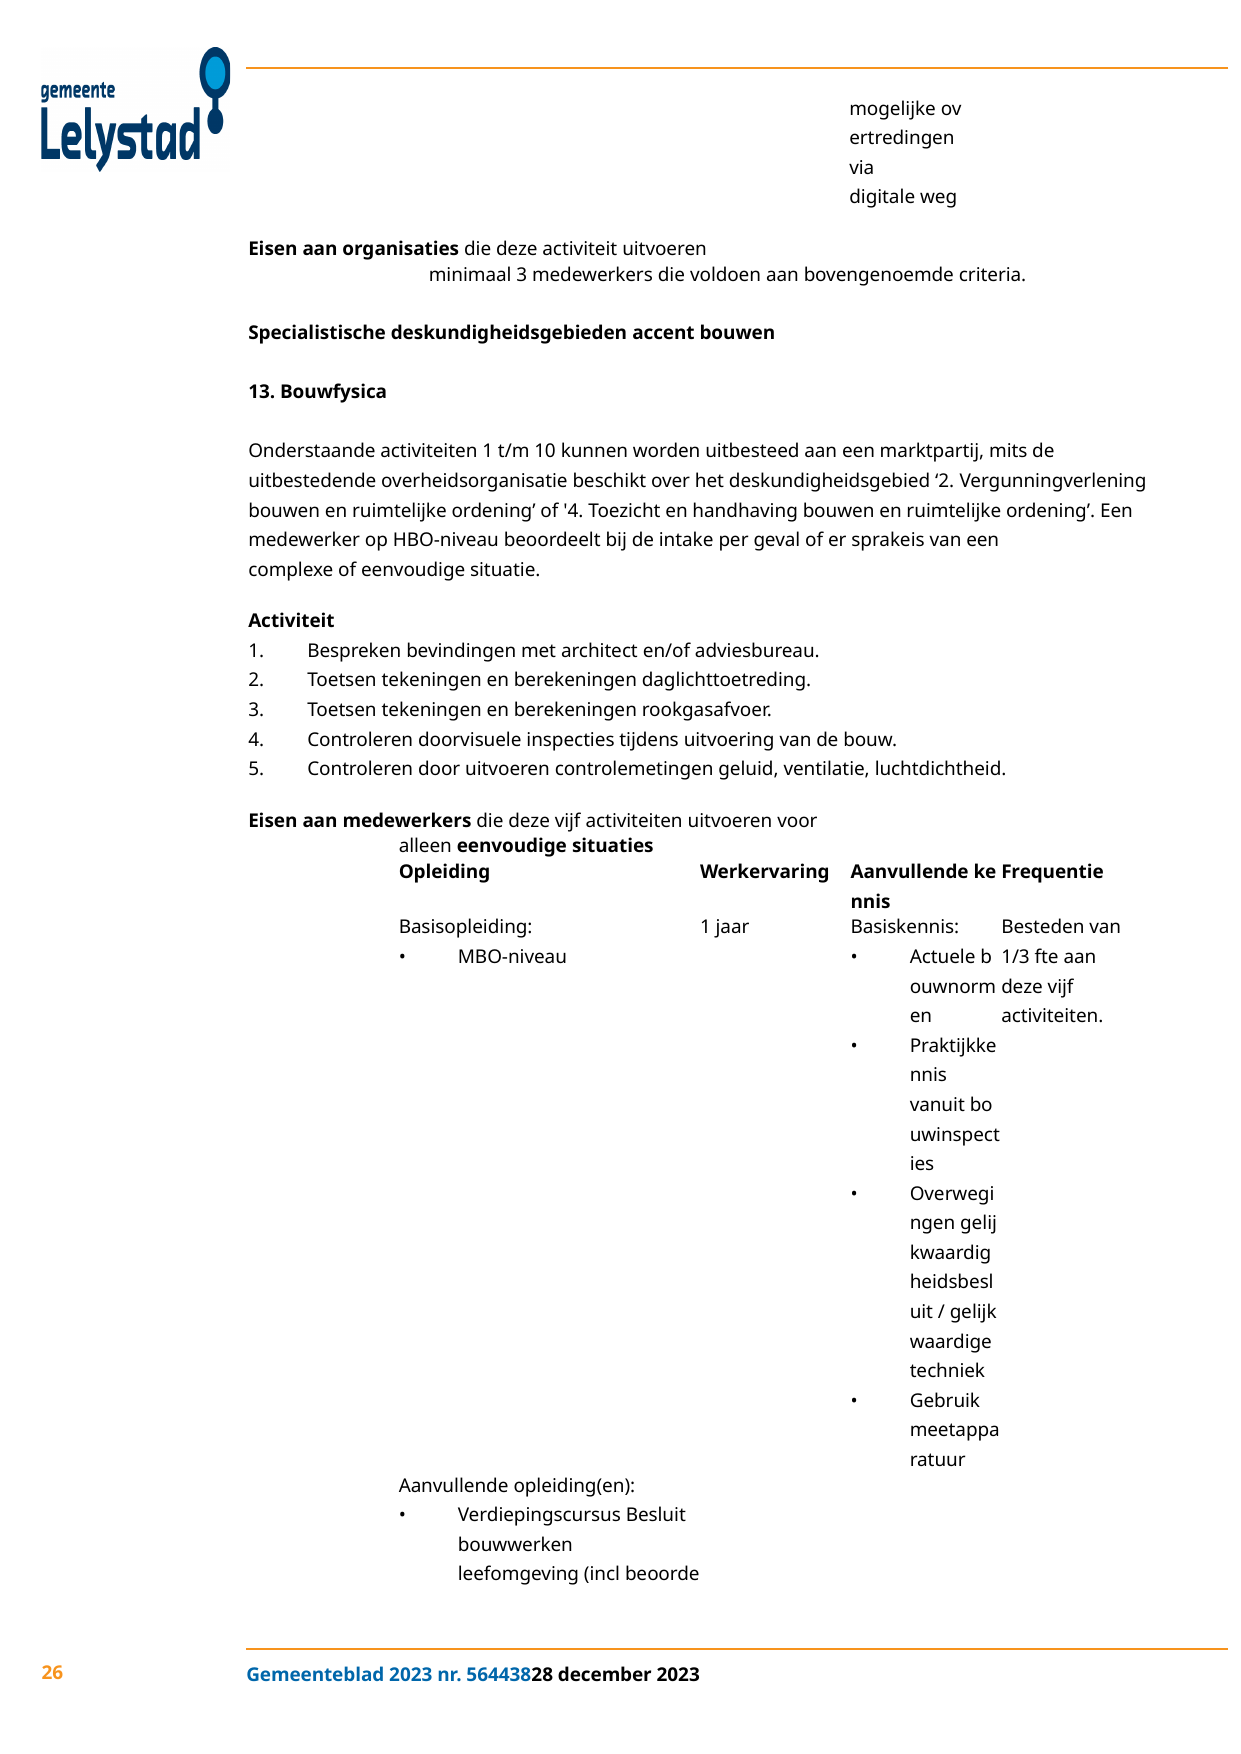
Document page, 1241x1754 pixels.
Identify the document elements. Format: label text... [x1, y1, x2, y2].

text Specialistische deskundigheidsgebieden accent bouwen [248, 319, 1152, 345]
table_cell [248, 261, 429, 286]
text 13. Bouwfysica [248, 378, 1152, 404]
table_cell Frequentie [1001, 858, 1152, 914]
table_cell [850, 1472, 1001, 1586]
table_cell [429, 95, 609, 209]
table_cell [248, 95, 429, 209]
table_cell Activiteit Bespreken bevindingen met architect en/of adviesbureau. Toetsen tekeningen en berekeningen daglichttoetreding. Toetsen tekeningen en berekeningen rookgasafvoer. Controleren doorvisuele inspecties tijdens uitvoering van de bouw. Controleren door uitvoeren controlemetingen geluid, ventilatie, luchtdichtheid. [248, 608, 1152, 781]
table_cell Eisen aan organisaties die deze activiteit uitvoeren [248, 235, 1152, 261]
table_cell Opleiding [399, 858, 700, 914]
table_cell Basiskennis: Actuele bouwnormen Praktijkkennis vanuit bouwinspecties Overwegingen gelijkwaardigheidsbesluit / gelijkwaardige techniek Gebruik meetapparatuur [850, 914, 1001, 1472]
picture [41, 47, 231, 172]
table_cell [248, 582, 1152, 607]
table_cell Aanvullende opleiding(en): Verdiepingscursus Besluit bouwwerken leefomgeving (incl beoorde [399, 1472, 700, 1586]
table_cell Eisen aan medewerkers die deze vijf activiteiten uitvoeren voor [248, 807, 1152, 833]
table_cell Werkervaring [700, 858, 850, 914]
table_cell alleen eenvoudige situaties [399, 833, 1152, 858]
table_cell [248, 833, 398, 1586]
table_cell Besteden van 1/3 fte aan deze vijf activiteiten. [1001, 914, 1152, 1586]
table_cell [609, 95, 790, 209]
table_cell Aanvullende kennis [850, 858, 1001, 914]
table_cell [971, 95, 1152, 209]
table_cell [248, 209, 1152, 235]
table_cell Basisopleiding: MBO-niveau [399, 914, 700, 1472]
table_header Onderstaande activiteiten 1 t/m 10 kunnen worden uitbesteed aan een marktpartij, mits de uitbestedende overheidsorganisatie beschikt over het deskundigheidsgebied ‘2. Vergunningverlening bouwen en ruimtelijke ordening’ of '4. Toezicht en handhaving bouwen en ruimtelijke ordening’. Een medewerker op HBO-niveau beoordeelt bij de intake per geval of er sprakeis van een complexe of eenvoudige situatie. [248, 438, 1152, 582]
table_cell minimaal 3 medewerkers die voldoen aan bovengenoemde criteria. [429, 261, 1152, 286]
table_cell 1 jaar [700, 914, 850, 1586]
table_cell mogelijke overtredingen via digitale weg [790, 95, 971, 209]
table_cell [248, 781, 1152, 807]
